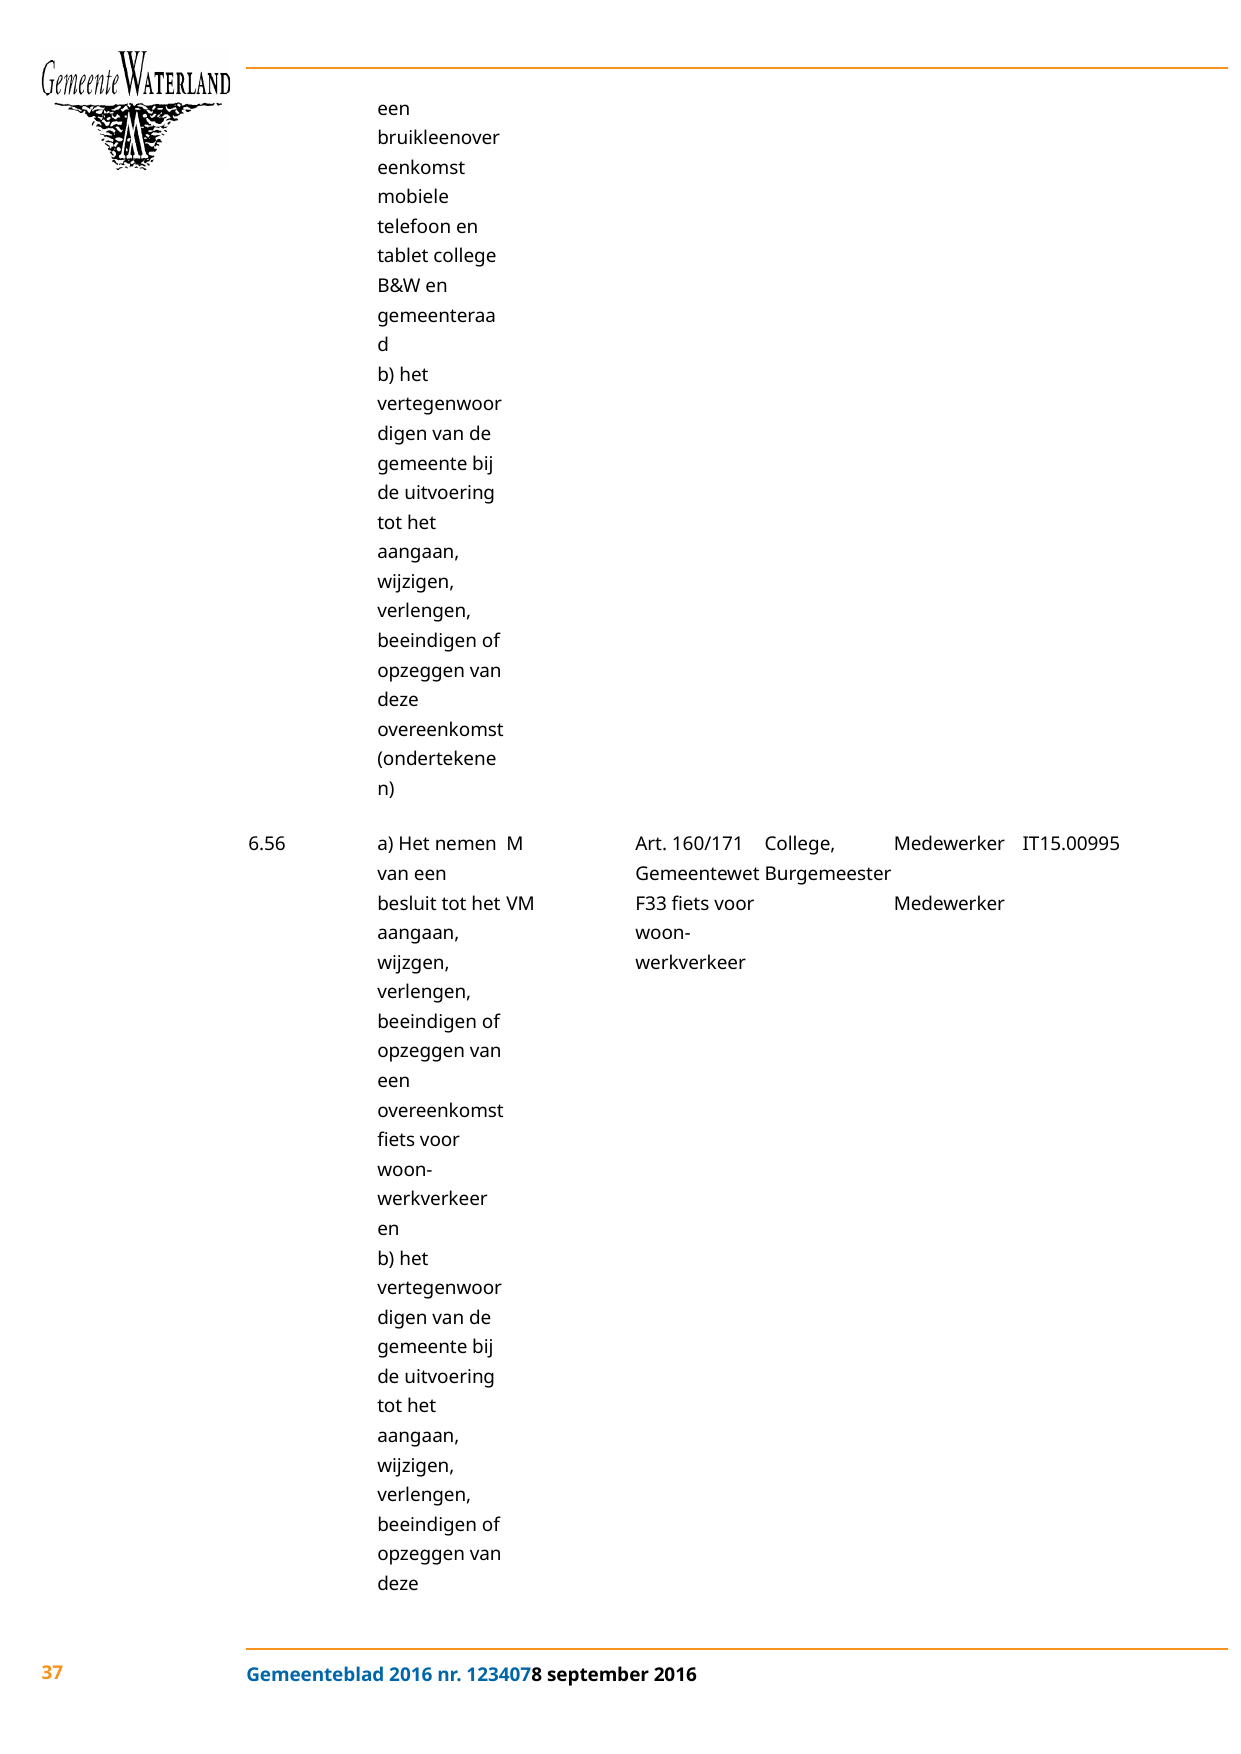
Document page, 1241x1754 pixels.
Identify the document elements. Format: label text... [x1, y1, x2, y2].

table_cell M VM [506, 831, 635, 1596]
table_cell [635, 95, 764, 831]
table_cell College, Burgemeester [764, 831, 893, 1596]
table_cell [1023, 95, 1152, 831]
table_cell a) Het nemen van een besluit tot het aangaan, wijzgen, verlengen, beeindigen of opzeggen van een overeenkomst fiets voor woon-werkverkeer en b) het vertegenwoordigen van de gemeente bij de uitvoering tot het aangaan, wijzigen, verlengen, beeindigen of opzeggen van deze [377, 831, 506, 1596]
table_cell [248, 95, 377, 831]
table_cell [506, 95, 635, 831]
picture [41, 47, 231, 172]
table_cell 6.56 [248, 831, 377, 1596]
table_cell IT15.00995 [1023, 831, 1152, 1596]
table_cell [894, 95, 1022, 831]
table_cell Art. 160/171 Gemeentewet F33 fiets voor woon-werkverkeer [635, 831, 764, 1596]
table_cell [764, 95, 893, 831]
table_cell Medewerker Medewerker [894, 831, 1022, 1596]
table_cell een bruikleenovereenkomst mobiele telefoon en tablet college B&W en gemeenteraad b) het vertegenwoordigen van de gemeente bij de uitvoering tot het aangaan, wijzigen, verlengen, beeindigen of opzeggen van deze overeenkomst (ondertekenen) [377, 95, 506, 831]
